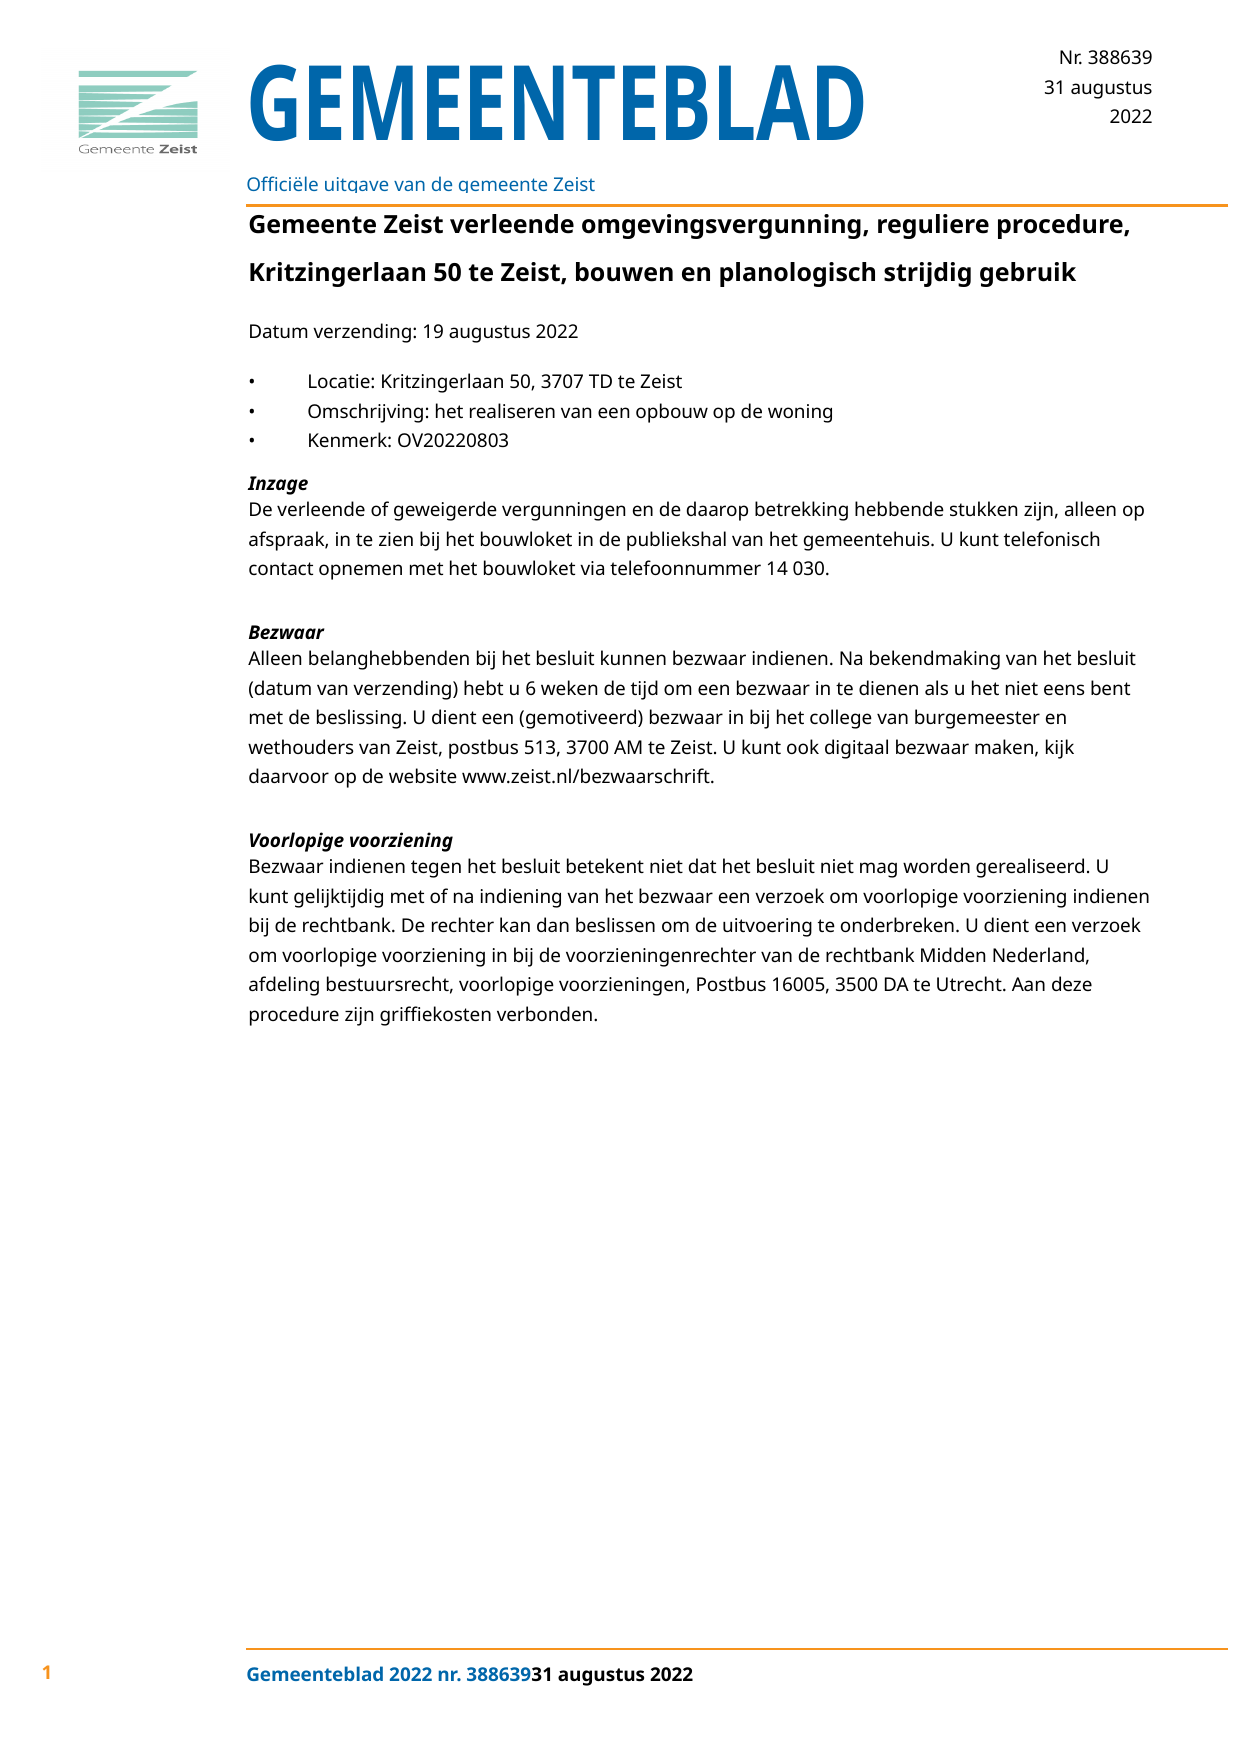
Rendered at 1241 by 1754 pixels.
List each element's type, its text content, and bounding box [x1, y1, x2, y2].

picture [41, 47, 231, 172]
text Bezwaar indienen tegen het besluit betekent niet dat het besluit niet mag worden gerealiseerd. U kunt gelijktijdig met of na indiening van het bezwaar een verzoek om voorlopige voorziening indienen bij de rechtbank. De rechter kan dan beslissen om de uitvoering te onderbreken. U dient een verzoek om voorlopige voorziening in bij de voorzieningenrechter van de rechtbank Midden Nederland, afdeling bestuursrecht, voorlopige voorzieningen, Postbus 16005, 3500 DA te Utrecht. Aan deze procedure zijn griffiekosten verbonden. [248, 853, 1152, 1027]
text Bezwaar [248, 619, 1152, 645]
text Inzage [248, 471, 1152, 496]
text Gemeente Zeist verleende omgevingsvergunning, reguliere procedure, Kritzingerlaan 50 te Zeist, bouwen en planologisch strijdig gebruik [248, 207, 1152, 288]
text Alleen belanghebbenden bij het besluit kunnen bezwaar indienen. Na bekendmaking van het besluit (datum van verzending) hebt u 6 weken de tijd om een bezwaar in te dienen als u het niet eens bent met de beslissing. U dient een (gemotiveerd) bezwaar in bij het college van burgemeester en wethouders van Zeist, postbus 513, 3700 AM te Zeist. U kunt ook digitaal bezwaar maken, kijk daarvoor op de website www.zeist.nl/bezwaarschrift. [248, 645, 1152, 789]
text Voorlopige voorziening [248, 827, 1152, 853]
list Locatie: Kritzingerlaan 50, 3707 TD te Zeist [248, 368, 1152, 394]
text Datum verzending: 19 augustus 2022 [248, 318, 1152, 344]
list Kenmerk: OV20220803 [248, 427, 1152, 453]
list Omschrijving: het realiseren van een opbouw op de woning [248, 398, 1152, 424]
text De verleende of geweigerde vergunningen en de daarop betrekking hebbende stukken zijn, alleen op afspraak, in te zien bij het bouwloket in de publiekshal van het gemeentehuis. U kunt telefonisch contact opnemen met het bouwloket via telefoonnummer 14 030. [248, 496, 1152, 581]
